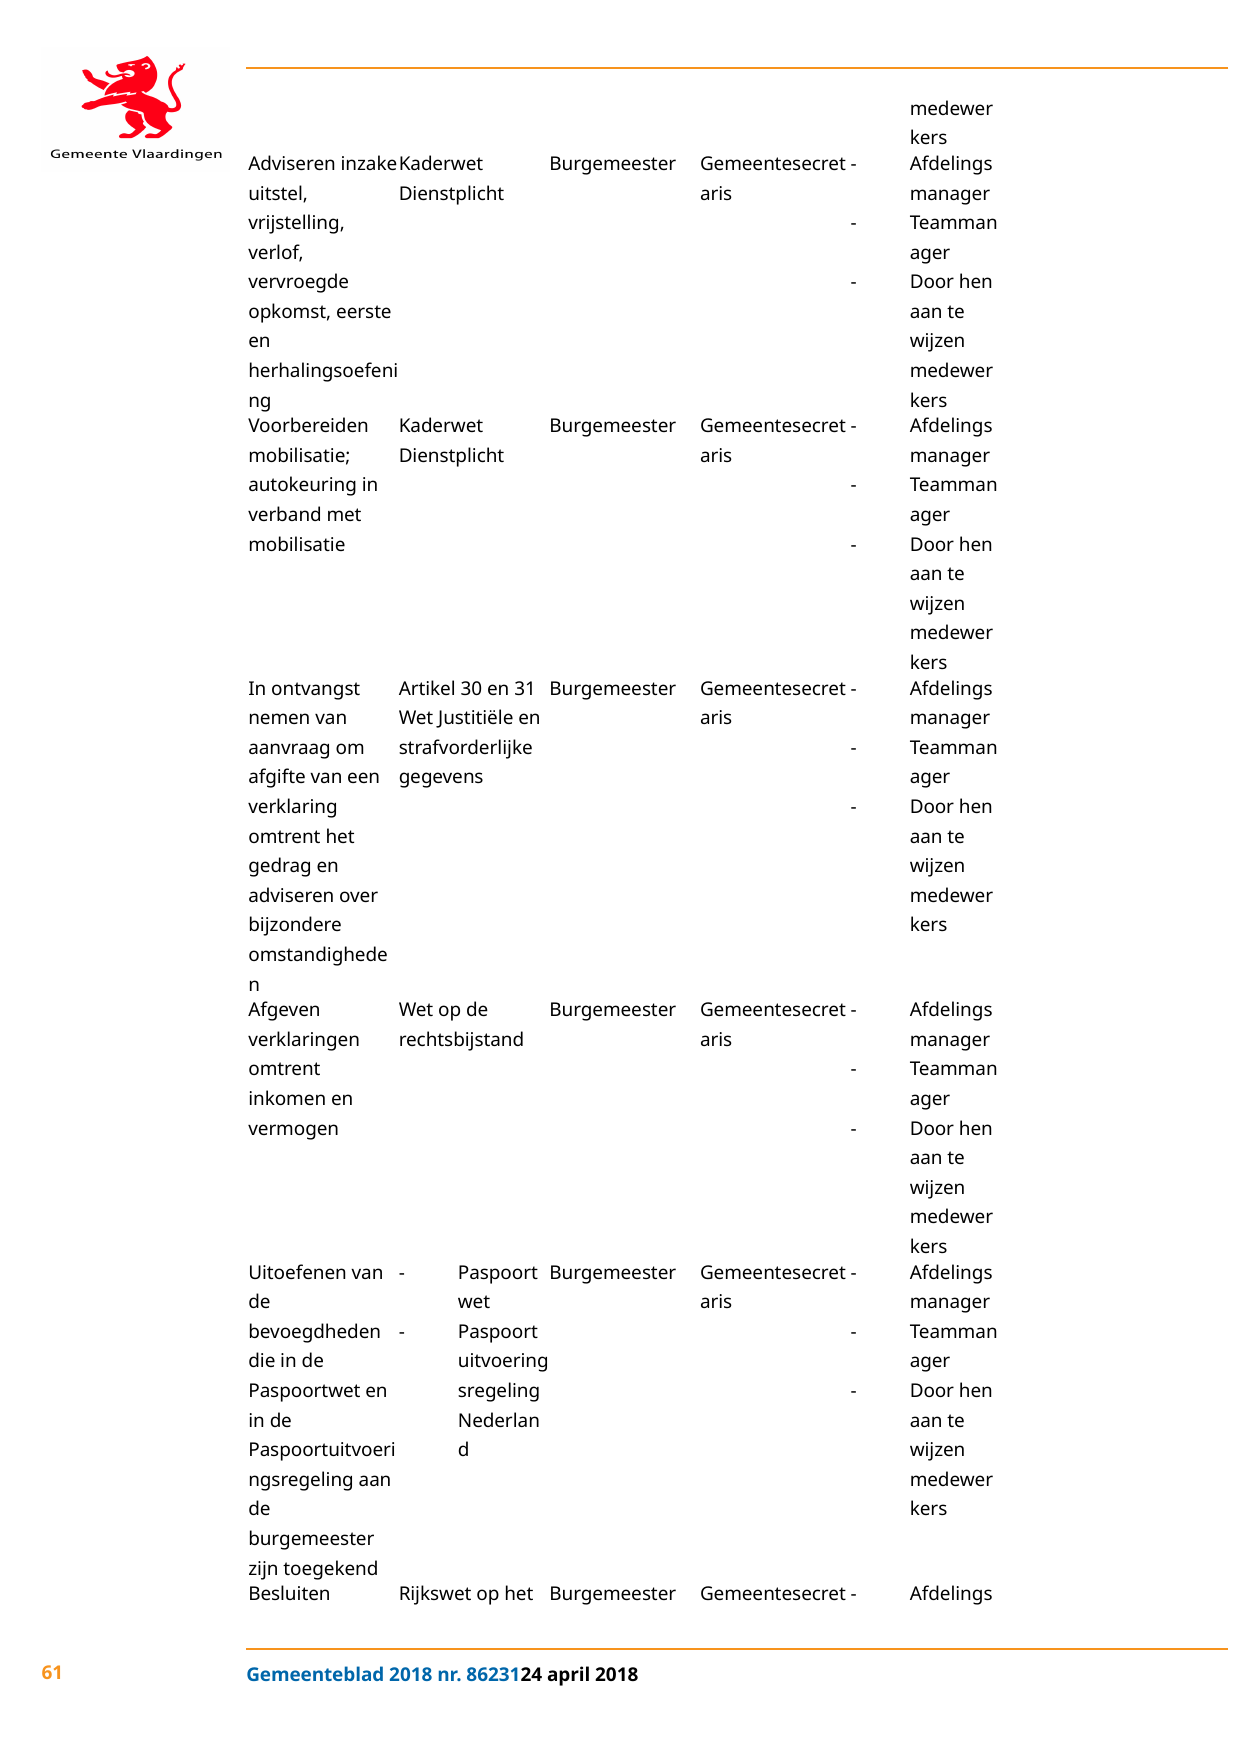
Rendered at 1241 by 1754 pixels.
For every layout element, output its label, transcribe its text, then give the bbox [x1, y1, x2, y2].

picture [41, 47, 231, 172]
table_cell Voorbereiden mobilisatie; autokeuring in verband met mobilisatie [248, 413, 398, 675]
table_cell Gemeentesecretaris [700, 1259, 850, 1580]
table_cell Gemeentesecretaris [700, 413, 850, 675]
table_cell Rijkswet op het [399, 1580, 549, 1606]
table_cell [1001, 150, 1152, 412]
table_cell [399, 95, 549, 150]
table_cell Afdelingsmanager Teammanager Door hen aan te wijzen medewerkers [850, 675, 1001, 996]
table_cell Gemeentesecretaris [700, 150, 850, 412]
table_cell [1001, 1580, 1152, 1606]
table_cell Paspoortwet Paspoortuitvoeringsregeling Nederland [399, 1259, 549, 1580]
table_cell Wet op de rechtsbijstand [399, 996, 549, 1259]
table_cell Afdelingsmanager Teammanager Door hen aan te wijzen medewerkers [850, 996, 1001, 1259]
table_cell Artikel 30 en 31 Wet Justitiële en strafvorderlijke gegevens [399, 675, 549, 996]
table_cell Afdelingsmanager Teammanager Door hen aan te wijzen medewerkers [850, 1259, 1001, 1580]
table_cell Gemeentesecretaris [700, 675, 850, 996]
table_cell [1001, 996, 1152, 1259]
table_cell [700, 95, 850, 150]
table_cell Burgemeester [549, 413, 700, 675]
table_cell Afdelings [850, 1580, 1001, 1606]
table_cell [1001, 413, 1152, 675]
table_cell Burgemeester [549, 1259, 700, 1580]
table_cell [549, 95, 700, 150]
table_cell Gemeentesecretaris [700, 996, 850, 1259]
table_cell Uitoefenen van de bevoegdheden die in de Paspoortwet en in de Paspoortuitvoeringsregeling aan de burgemeester zijn toegekend [248, 1259, 398, 1580]
table_cell medewerkers [850, 95, 1001, 150]
table_cell Burgemeester [549, 675, 700, 996]
table_cell In ontvangst nemen van aanvraag om afgifte van een verklaring omtrent het gedrag en adviseren over bijzondere omstandigheden [248, 675, 398, 996]
table_cell [248, 95, 398, 150]
table_cell Afdelingsmanager Teammanager Door hen aan te wijzen medewerkers [850, 150, 1001, 412]
table_cell Burgemeester [549, 150, 700, 412]
table_cell Afgeven verklaringen omtrent inkomen en vermogen [248, 996, 398, 1259]
table_cell Besluiten [248, 1580, 398, 1606]
table_cell [1001, 675, 1152, 996]
table_cell [1001, 1259, 1152, 1580]
table_cell Kaderwet Dienstplicht [399, 413, 549, 675]
table_cell Burgemeester [549, 1580, 700, 1606]
table_cell Burgemeester [549, 996, 700, 1259]
table_cell Gemeentesecret [700, 1580, 850, 1606]
table_cell Kaderwet Dienstplicht [399, 150, 549, 412]
table_cell Adviseren inzake uitstel, vrijstelling, verlof, vervroegde opkomst, eerste en herhalingsoefening [248, 150, 398, 412]
table_cell Afdelingsmanager Teammanager Door hen aan te wijzen medewerkers [850, 413, 1001, 675]
table_cell [1001, 95, 1152, 150]
